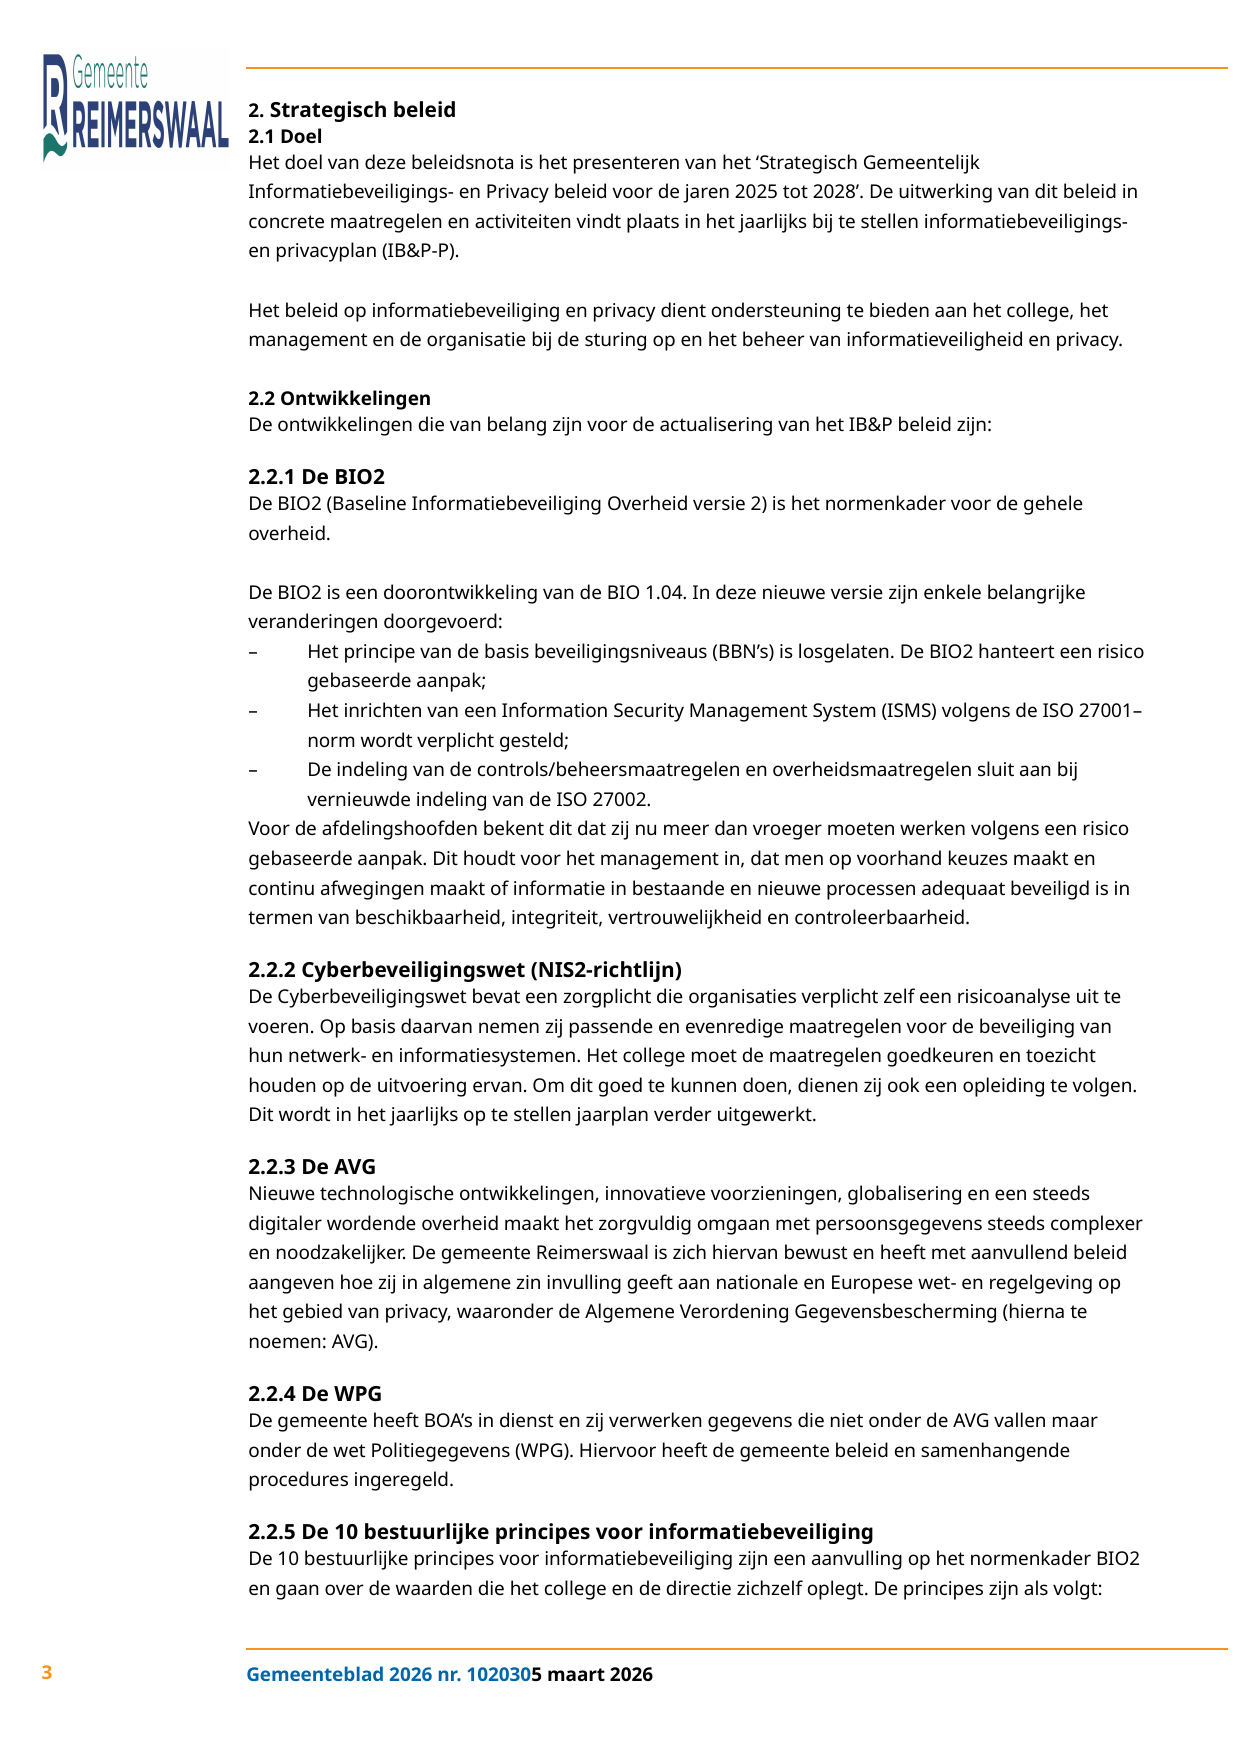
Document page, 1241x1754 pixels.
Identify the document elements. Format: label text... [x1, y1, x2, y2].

list Het principe van de basis beveiligingsniveaus (BBN’s) is losgelaten. De BIO2 hanteert een risico gebaseerde aanpak; [248, 638, 1152, 693]
list De indeling van de controls/beheersmaatregelen en overheidsmaatregelen sluit aan bij vernieuwde indeling van de ISO 27002. [248, 756, 1152, 812]
text Voor de afdelingshoofden bekent dit dat zij nu meer dan vroeger moeten werken volgens een risico gebaseerde aanpak. Dit houdt voor het management in, dat men op voorhand keuzes maakt en continu afwegingen maakt of informatie in bestaande en nieuwe processen adequaat beveiligd is in termen van beschikbaarheid, integriteit, vertrouwelijkheid en controleerbaarheid. [248, 816, 1152, 930]
text De 10 bestuurlijke principes voor informatiebeveiliging zijn een aanvulling op het normenkader BIO2 en gaan over de waarden die het college en de directie zichzelf oplegt. De principes zijn als volgt: [248, 1545, 1152, 1601]
text Nieuwe technologische ontwikkelingen, innovatieve voorzieningen, globalisering en een steeds digitaler wordende overheid maakt het zorgvuldig omgaan met persoonsgegevens steeds complexer en noodzakelijker. De gemeente Reimerswaal is zich hiervan bewust en heeft met aanvullend beleid aangeven hoe zij in algemene zin invulling geeft aan nationale en Europese wet- en regelgeving op het gebied van privacy, waaronder de Algemene Verordening Gegevensbescherming (hierna te noemen: AVG). [248, 1180, 1152, 1354]
text De BIO2 (Baseline Informatiebeveiliging Overheid versie 2) is het normenkader voor de gehele overheid. [248, 490, 1152, 546]
text Het beleid op informatiebeveiliging en privacy dient ondersteuning te bieden aan het college, het management en de organisatie bij de sturing op en het beheer van informatieveiligheid en privacy. [248, 297, 1152, 352]
text De ontwikkelingen die van belang zijn voor de actualisering van het IB&P beleid zijn: [248, 411, 1152, 437]
text 2.2.1 De BIO2 [248, 462, 1152, 490]
text 2.2.5 De 10 bestuurlijke principes voor informatiebeveiliging [248, 1517, 1152, 1545]
text 2. Strategisch beleid [248, 95, 1152, 123]
text 2.2.2 Cyberbeveiligingswet (NIS2-richtlijn) [248, 955, 1152, 983]
text 2.2 Ontwikkelingen [248, 386, 1152, 411]
text 2.2.4 De WPG [248, 1379, 1152, 1407]
list Het inrichten van een Information Security Management System (ISMS) volgens de ISO 27001–norm wordt verplicht gesteld; [248, 697, 1152, 753]
text De BIO2 is een doorontwikkeling van de BIO 1.04. In deze nieuwe versie zijn enkele belangrijke veranderingen doorgevoerd: [248, 579, 1152, 634]
text 2.2.3 De AVG [248, 1152, 1152, 1180]
text De Cyberbeveiligingswet bevat een zorgplicht die organisaties verplicht zelf een risicoanalyse uit te voeren. Op basis daarvan nemen zij passende en evenredige maatregelen voor de beveiliging van hun netwerk- en informatiesystemen. Het college moet de maatregelen goedkeuren en toezicht houden op de uitvoering ervan. Om dit goed te kunnen doen, dienen zij ook een opleiding te volgen. Dit wordt in het jaarlijks op te stellen jaarplan verder uitgewerkt. [248, 983, 1152, 1127]
text 2.1 Doel [248, 123, 1152, 149]
picture [41, 47, 231, 172]
text Het doel van deze beleidsnota is het presenteren van het ‘Strategisch Gemeentelijk Informatiebeveiligings- en Privacy beleid voor de jaren 2025 tot 2028’. De uitwerking van dit beleid in concrete maatregelen en activiteiten vindt plaats in het jaarlijks bij te stellen informatiebeveiligings- en privacyplan (IB&P-P). [248, 149, 1152, 263]
text De gemeente heeft BOA’s in dienst en zij verwerken gegevens die niet onder de AVG vallen maar onder de wet Politiegegevens (WPG). Hiervoor heeft de gemeente beleid en samenhangende procedures ingeregeld. [248, 1407, 1152, 1492]
